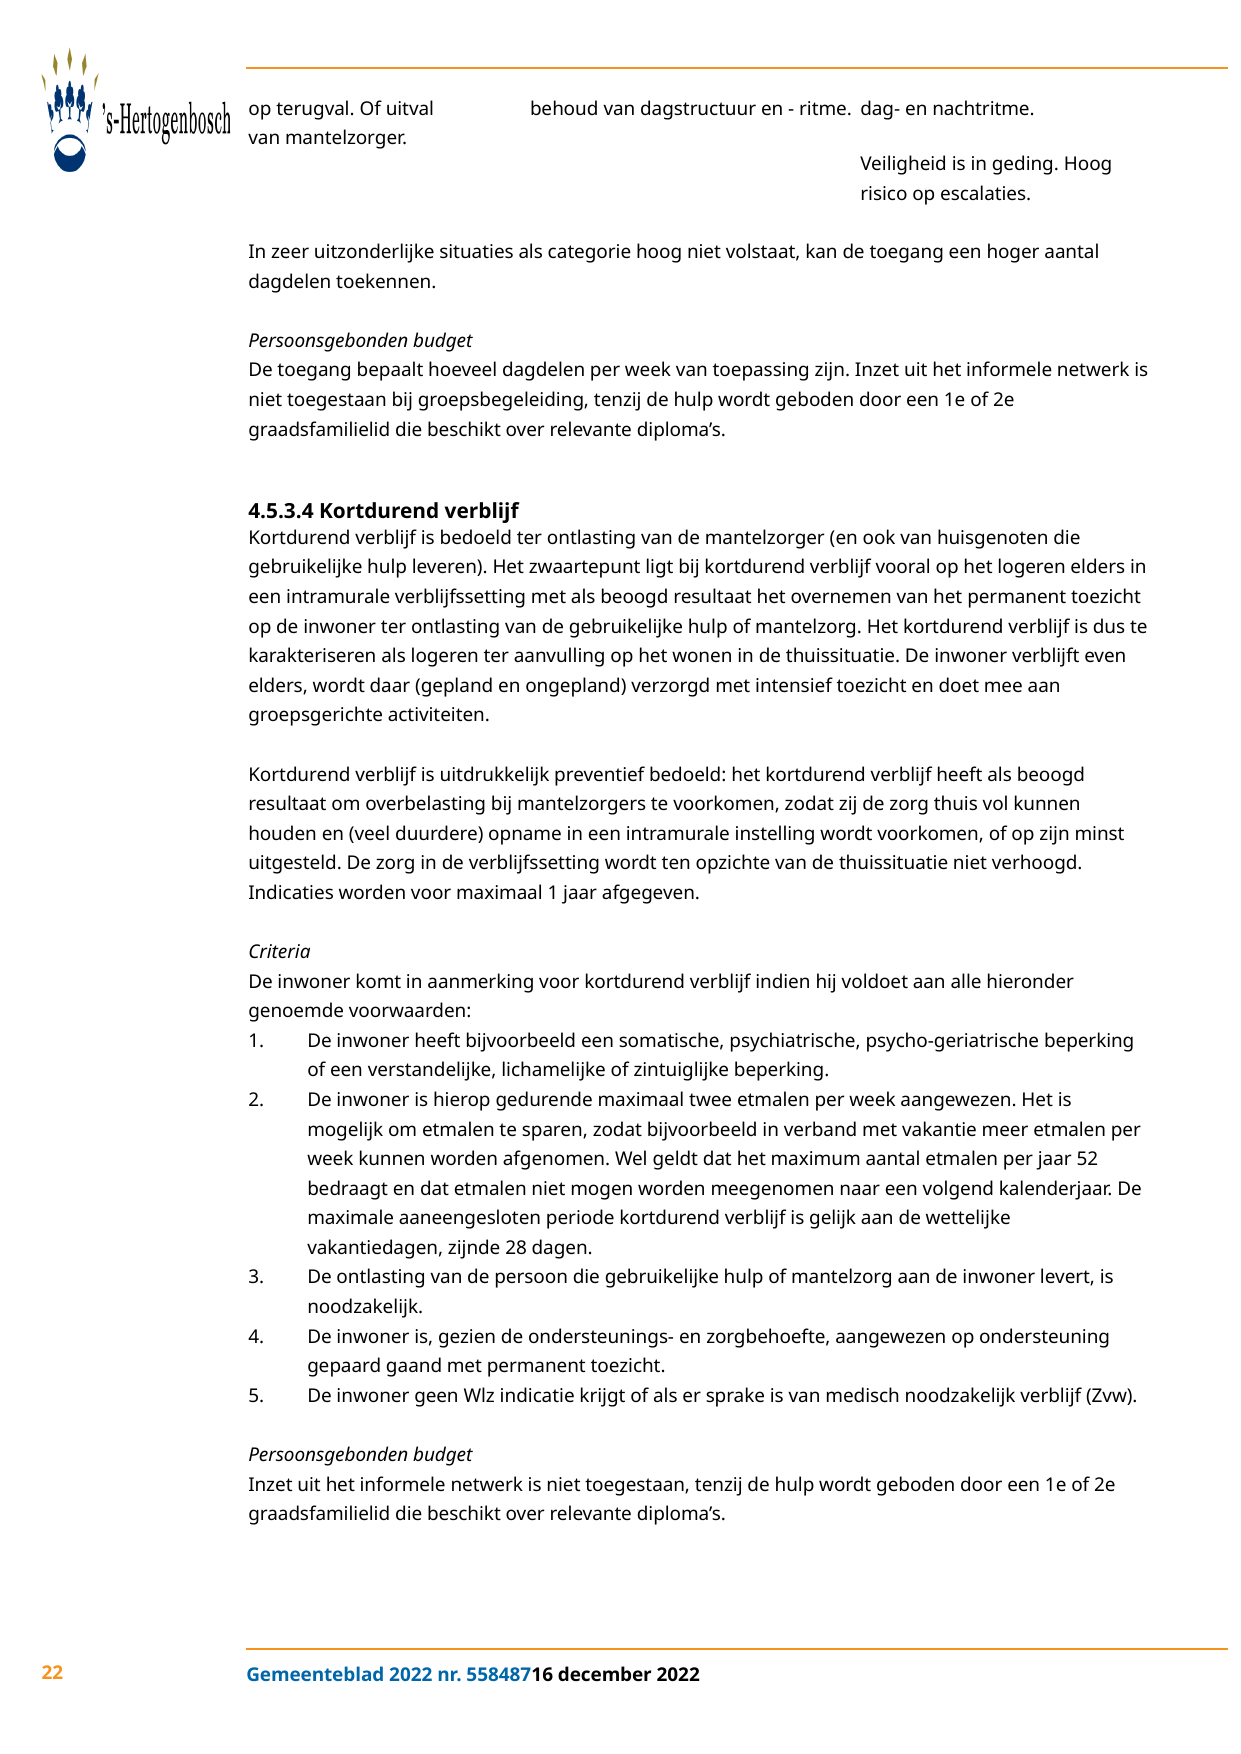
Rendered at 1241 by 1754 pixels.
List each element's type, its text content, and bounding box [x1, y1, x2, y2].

list De inwoner heeft bijvoorbeeld een somatische, psychiatrische, psycho-geriatrische beperking of een verstandelijke, lichamelijke of zintuiglijke beperking. [248, 1027, 1152, 1082]
table_cell ​ [248, 150, 530, 205]
text Persoonsgebonden budget [248, 327, 1152, 353]
table_cell Veiligheid is in geding. Hoog risico op escalaties.​ [860, 150, 1152, 205]
text Kortdurend verblijf is bedoeld ter ontlasting van de mantelzorger (en ook van huisgenoten die gebruikelijke hulp leveren). Het zwaartepunt ligt bij kortdurend verblijf vooral op het logeren elders in een intramurale verblijfssetting met als beoogd resultaat het overnemen van het permanent toezicht op de inwoner ter ontlasting van de gebruikelijke hulp of mantelzorg. Het kortdurend verblijf is dus te karakteriseren als logeren ter aanvulling op het wonen in de thuissituatie. De inwoner verblijft even elders, wordt daar (gepland en ongepland) verzorgd met intensief toezicht en doet mee aan groepsgerichte activiteiten. [248, 524, 1152, 727]
picture [41, 47, 231, 172]
text 4.5.3.4 Kortdurend verblijf [248, 496, 1152, 524]
list De ontlasting van de persoon die gebruikelijke hulp of mantelzorg aan de inwoner levert, is noodzakelijk. [248, 1264, 1152, 1319]
table_cell behoud van dagstructuur en - ritme.​ [530, 95, 860, 150]
text In zeer uitzonderlijke situaties als categorie hoog niet volstaat, kan de toegang een hoger aantal dagdelen toekennen. [248, 238, 1152, 293]
text Criteria [248, 938, 1152, 964]
table_cell ​ [530, 150, 860, 205]
table_cell op terugval. Of uitval van mantelzorger.​ [248, 95, 530, 150]
table_cell dag- en nachtritme. ​ [860, 95, 1152, 150]
list De inwoner is hierop gedurende maximaal twee etmalen per week aangewezen. Het is mogelijk om etmalen te sparen, zodat bijvoorbeeld in verband met vakantie meer etmalen per week kunnen worden afgenomen. Wel geldt dat het maximum aantal etmalen per jaar 52 bedraagt en dat etmalen niet mogen worden meegenomen naar een volgend kalenderjaar. De maximale aaneengesloten periode kortdurend verblijf is gelijk aan de wettelijke vakantiedagen, zijnde 28 dagen. [248, 1086, 1152, 1260]
text Kortdurend verblijf is uitdrukkelijk preventief bedoeld: het kortdurend verblijf heeft als beoogd resultaat om overbelasting bij mantelzorgers te voorkomen, zodat zij de zorg thuis vol kunnen houden en (veel duurdere) opname in een intramurale instelling wordt voorkomen, of op zijn minst uitgesteld. De zorg in de verblijfssetting wordt ten opzichte van de thuissituatie niet verhoogd. Indicaties worden voor maximaal 1 jaar afgegeven. [248, 761, 1152, 905]
text De toegang bepaalt hoeveel dagdelen per week van toepassing zijn. Inzet uit het informele netwerk is niet toegestaan bij groepsbegeleiding, tenzij de hulp wordt geboden door een 1e of 2e graadsfamilielid die beschikt over relevante diploma’s. [248, 357, 1152, 441]
text De inwoner komt in aanmerking voor kortdurend verblijf indien hij voldoet aan alle hieronder genoemde voorwaarden: [248, 968, 1152, 1023]
list De inwoner geen Wlz indicatie krijgt of als er sprake is van medisch noodzakelijk verblijf (Zvw). [248, 1382, 1152, 1408]
text Persoonsgebonden budget [248, 1441, 1152, 1467]
text Inzet uit het informele netwerk is niet toegestaan, tenzij de hulp wordt geboden door een 1e of 2e graadsfamilielid die beschikt over relevante diploma’s. [248, 1471, 1152, 1526]
list De inwoner is, gezien de ondersteunings- en zorgbehoefte, aangewezen op ondersteuning gepaard gaand met permanent toezicht. [248, 1323, 1152, 1378]
